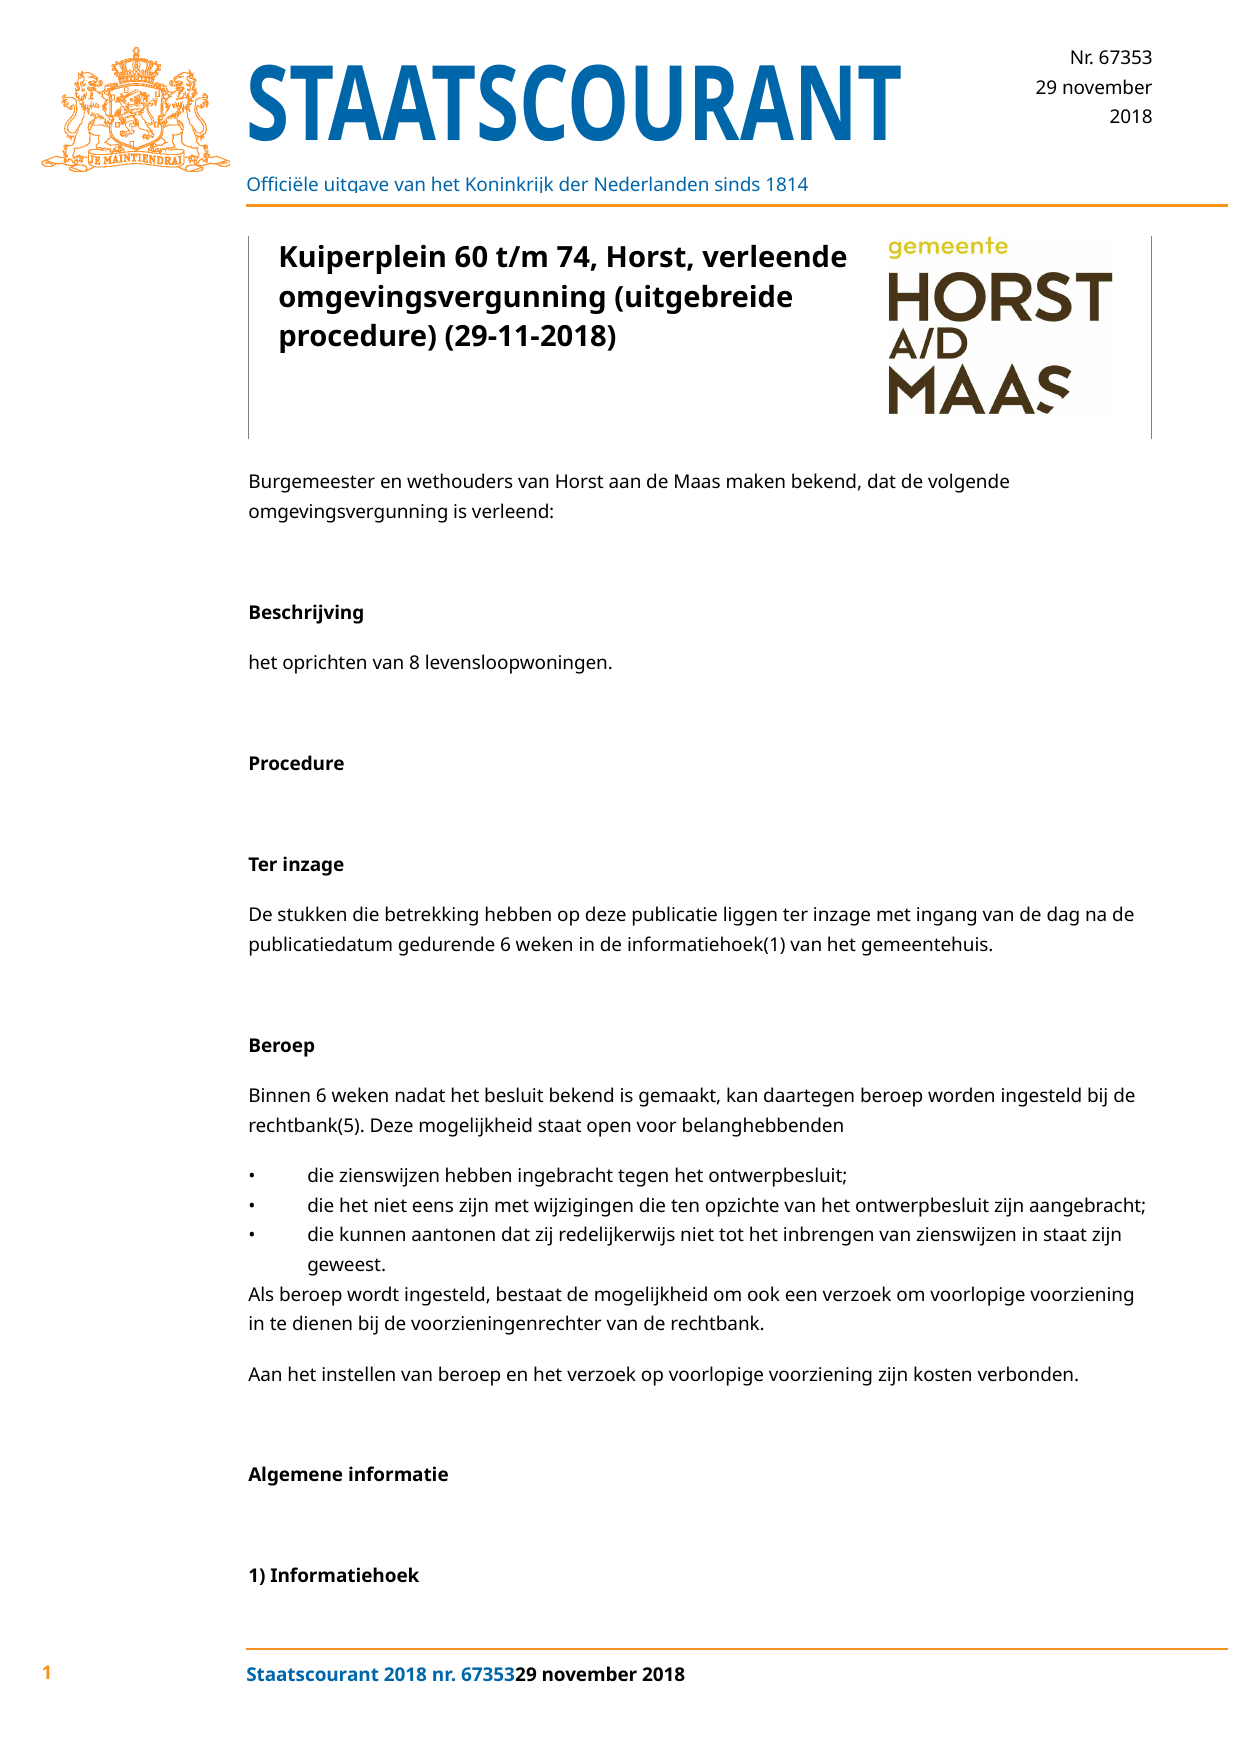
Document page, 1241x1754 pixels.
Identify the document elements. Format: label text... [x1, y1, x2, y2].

list die kunnen aantonen dat zij redelijkerwijs niet tot het inbrengen van zienswijzen in staat zijn geweest. [248, 1222, 1152, 1277]
table_header [850, 236, 888, 413]
text Burgemeester en wethouders van Horst aan de Maas maken bekend, dat de volgende omgevingsvergunning is verleend: [248, 469, 1152, 524]
picture [41, 47, 231, 172]
table_header Kuiperplein 60 t/m 74, Horst, verleende omgevingsvergunning (uitgebreide procedure) (29-11-2018) [249, 236, 850, 439]
text Ter inzage [248, 851, 1152, 877]
text Beschrijving [248, 599, 1152, 625]
text Binnen 6 weken nadat het besluit bekend is gemaakt, kan daartegen beroep worden ingesteld bij de rechtbank(5). Deze mogelijkheid staat open voor belanghebbenden [248, 1082, 1152, 1138]
text Als beroep wordt ingesteld, bestaat de mogelijkheid om ook een verzoek om voorlopige voorziening in te dienen bij de voorzieningenrechter van de rechtbank. [248, 1281, 1152, 1336]
text het oprichten van 8 levensloopwoningen. [248, 649, 1152, 675]
list die zienswijzen hebben ingebracht tegen het ontwerpbesluit; [248, 1162, 1152, 1188]
text De stukken die betrekking hebben op deze publicatie liggen ter inzage met ingang van de dag na de publicatiedatum gedurende 6 weken in de informatiehoek(1) van het gemeentehuis. [248, 902, 1152, 957]
table_header [850, 414, 1151, 439]
text Algemene informatie [248, 1462, 1152, 1487]
picture [888, 236, 1113, 414]
text Procedure [248, 750, 1152, 776]
text 1) Informatiehoek [248, 1562, 1152, 1588]
text Aan het instellen van beroep en het verzoek op voorlopige voorziening zijn kosten verbonden. [248, 1361, 1152, 1386]
text Beroep [248, 1032, 1152, 1058]
table_header [1113, 236, 1151, 413]
list die het niet eens zijn met wijzigingen die ten opzichte van het ontwerpbesluit zijn aangebracht; [248, 1192, 1152, 1218]
